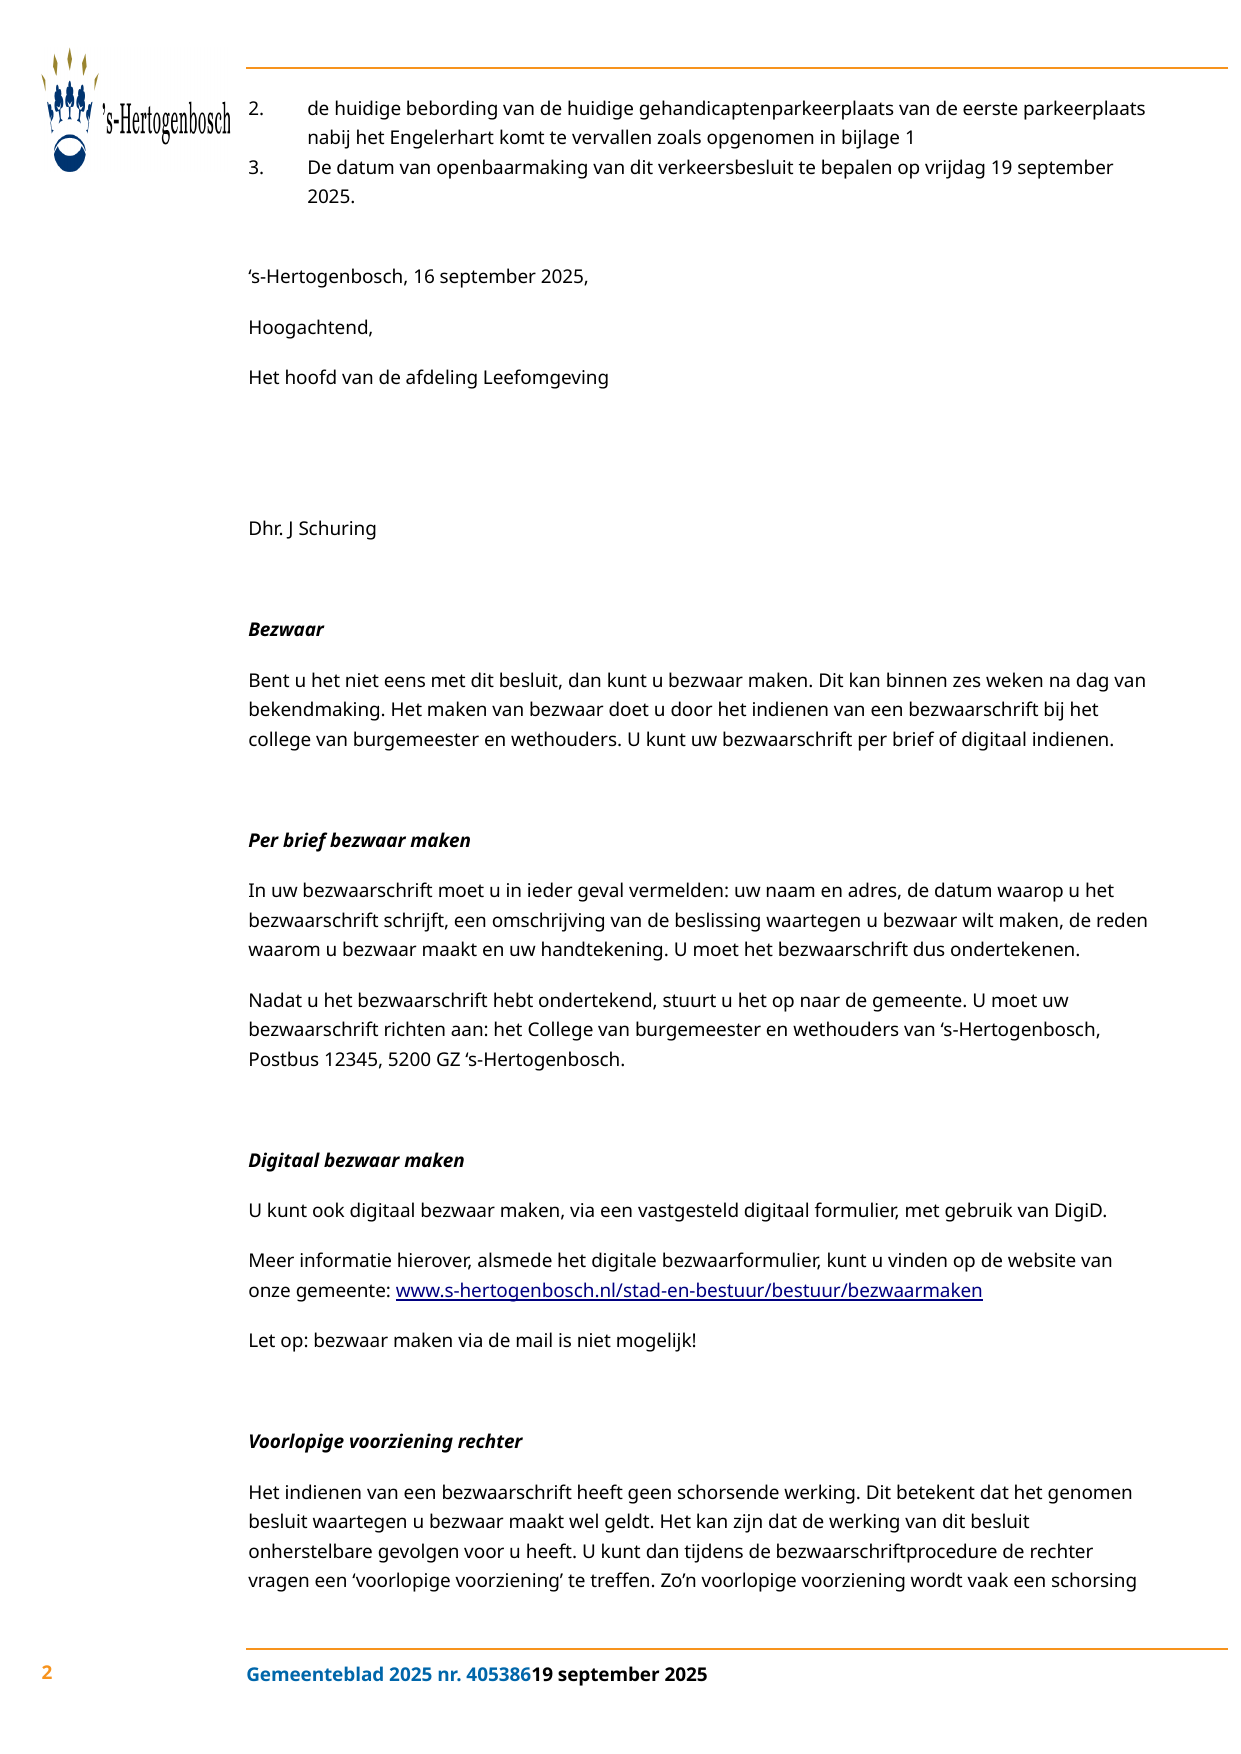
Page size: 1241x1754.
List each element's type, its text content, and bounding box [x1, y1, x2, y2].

list de huidige bebording van de huidige gehandicaptenparkeerplaats van de eerste parkeerplaats nabij het Engelerhart komt te vervallen zoals opgenomen in bijlage 1 [248, 95, 1152, 150]
text Het hoofd van de afdeling Leefomgeving [248, 364, 1152, 390]
text Nadat u het bezwaarschrift hebt ondertekend, stuurt u het op naar de gemeente. U moet uw bezwaarschrift richten aan: het College van burgemeester en wethouders van ‘s-Hertogenbosch, Postbus 12345, 5200 GZ ‘s-Hertogenbosch. [248, 987, 1152, 1072]
text Het indienen van een bezwaarschrift heeft geen schorsende werking. Dit betekent dat het genomen besluit waartegen u bezwaar maakt wel geldt. Het kan zijn dat de werking van dit besluit onherstelbare gevolgen voor u heeft. U kunt dan tijdens de bezwaarschriftprocedure de rechter vragen een ‘voorlopige voorziening’ te treffen. Zo’n voorlopige voorziening wordt vaak een schorsing [248, 1479, 1152, 1593]
text Bent u het niet eens met dit besluit, dan kunt u bezwaar maken. Dit kan binnen zes weken na dag van bekendmaking. Het maken van bezwaar doet u door het indienen van een bezwaarschrift bij het college van burgemeester en wethouders. U kunt uw bezwaarschrift per brief of digitaal indienen. [248, 667, 1152, 752]
text Digitaal bezwaar maken [248, 1147, 1152, 1173]
text ‘s-Hertogenbosch, 16 september 2025, [248, 263, 1152, 289]
text U kunt ook digitaal bezwaar maken, via een vastgesteld digitaal formulier, met gebruik van DigiD. [248, 1197, 1152, 1223]
picture [41, 47, 231, 172]
text Voorlopige voorziening rechter [248, 1428, 1152, 1454]
text Dhr. J Schuring [248, 516, 1152, 541]
text Let op: bezwaar maken via de mail is niet mogelijk! [248, 1328, 1152, 1353]
text Hoogachtend, [248, 314, 1152, 340]
text Per brief bezwaar maken [248, 827, 1152, 853]
text Meer informatie hierover, alsmede het digitale bezwaarformulier, kunt u vinden op de website van onze gemeente: www.s-hertogenbosch.nl/stad-en-bestuur/bestuur/bezwaarmaken [248, 1248, 1152, 1303]
text Bezwaar [248, 616, 1152, 642]
list De datum van openbaarmaking van dit verkeersbesluit te bepalen op vrijdag 19 september 2025. [248, 154, 1152, 209]
text In uw bezwaarschrift moet u in ieder geval vermelden: uw naam en adres, de datum waarop u het bezwaarschrift schrijft, een omschrijving van de beslissing waartegen u bezwaar wilt maken, de reden waarom u bezwaar maakt en uw handtekening. U moet het bezwaarschrift dus ondertekenen. [248, 877, 1152, 962]
